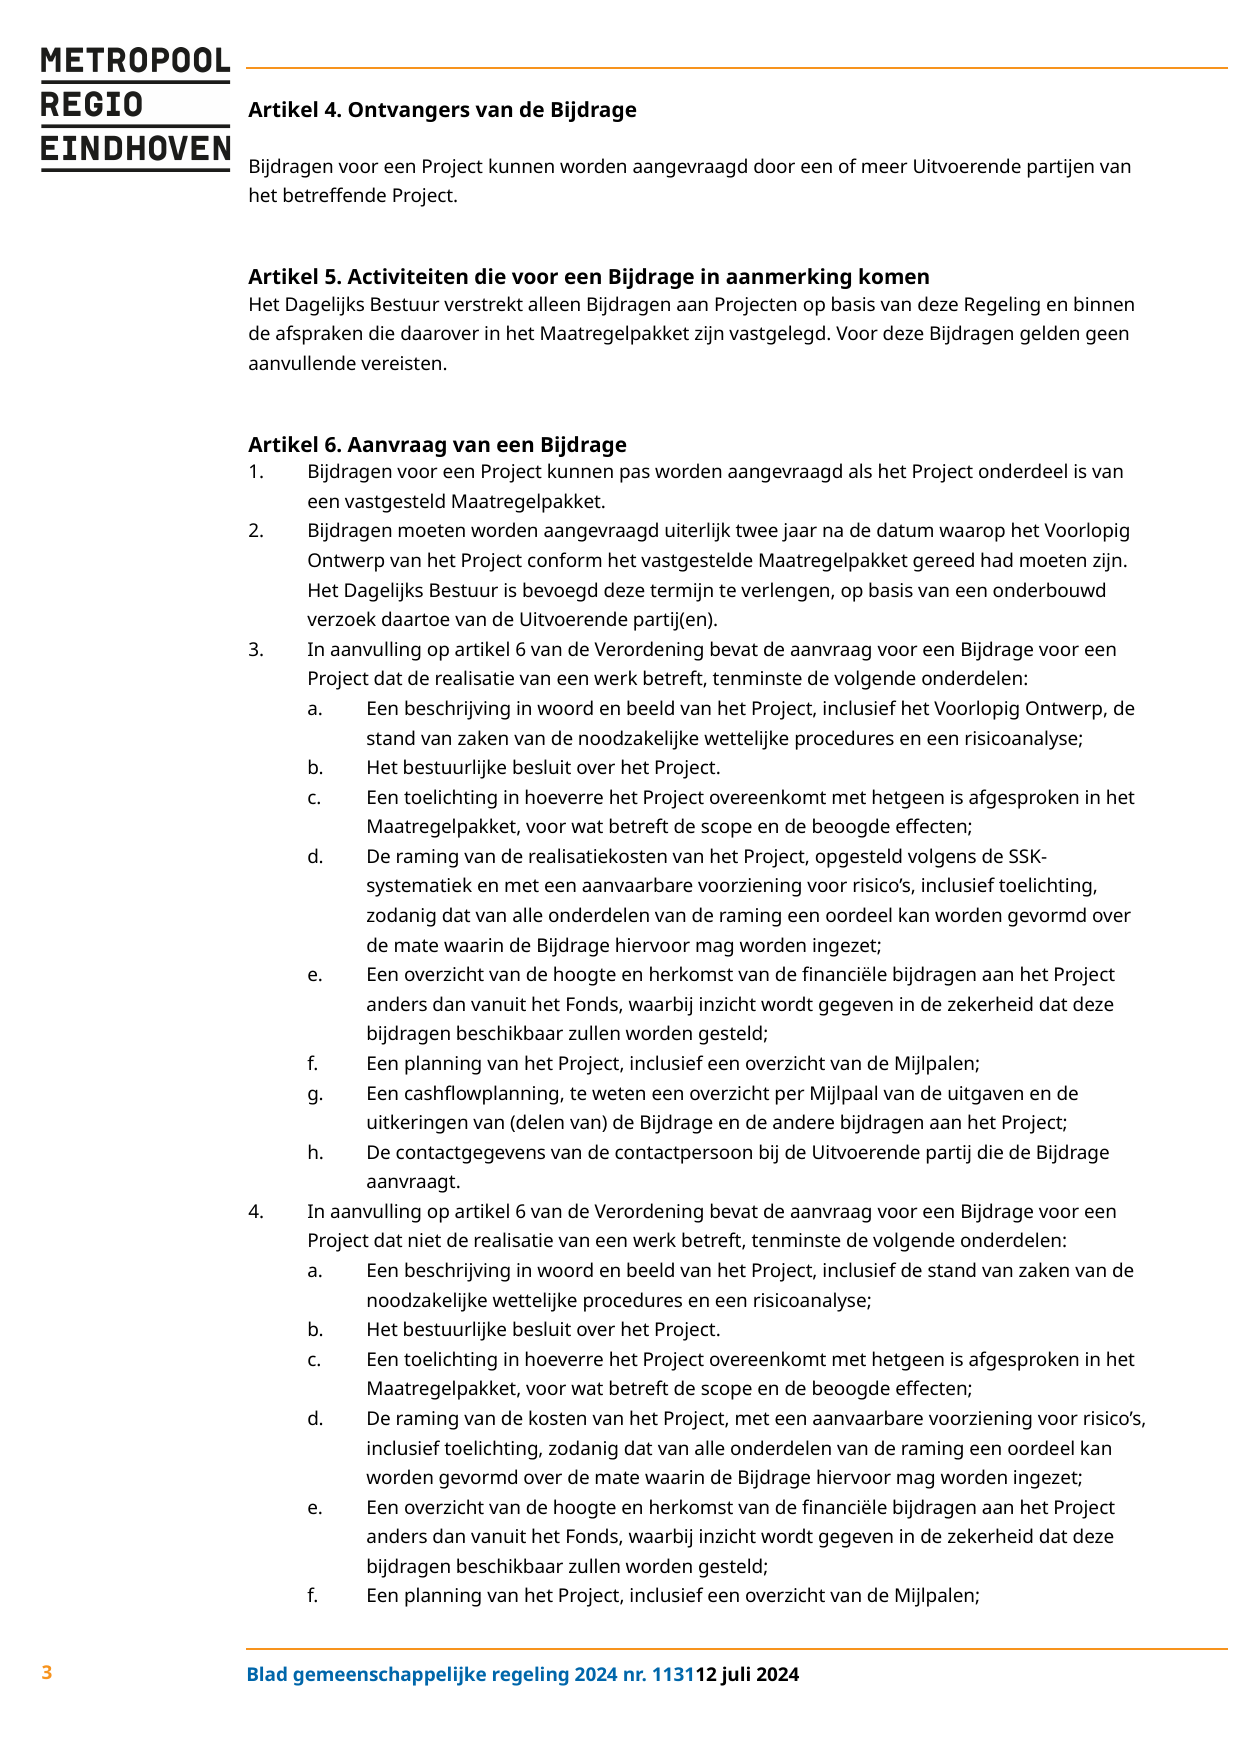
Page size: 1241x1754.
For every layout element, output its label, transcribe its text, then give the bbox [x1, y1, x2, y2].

list Een beschrijving in woord en beeld van het Project, inclusief de stand van zaken van de noodzakelijke wettelijke procedures en een risicoanalyse; [307, 1257, 1152, 1312]
list Een cashflowplanning, te weten een overzicht per Mijlpaal van de uitgaven en de uitkeringen van (delen van) de Bijdrage en de andere bijdragen aan het Project; [307, 1080, 1152, 1135]
text Artikel 5. Activiteiten die voor een Bijdrage in aanmerking komen [248, 262, 1152, 291]
list Bijdragen moeten worden aangevraagd uiterlijk twee jaar na de datum waarop het Voorlopig Ontwerp van het Project conform het vastgestelde Maatregelpakket gereed had moeten zijn. Het Dagelijks Bestuur is bevoegd deze termijn te verlengen, op basis van een onderbouwd verzoek daartoe van de Uitvoerende partij(en). [248, 518, 1152, 632]
text Bijdragen voor een Project kunnen worden aangevraagd door een of meer Uitvoerende partijen van het betreffende Project. [248, 153, 1152, 208]
list Een toelichting in hoeverre het Project overeenkomt met hetgeen is afgesproken in het Maatregelpakket, voor wat betreft de scope en de beoogde effecten; [307, 1346, 1152, 1401]
list Een toelichting in hoeverre het Project overeenkomt met hetgeen is afgesproken in het Maatregelpakket, voor wat betreft de scope en de beoogde effecten; [307, 784, 1152, 839]
list Een planning van het Project, inclusief een overzicht van de Mijlpalen; [307, 1583, 1152, 1608]
text Artikel 4. Ontvangers van de Bijdrage [248, 95, 1152, 123]
list De raming van de realisatiekosten van het Project, opgesteld volgens de SSK-systematiek en met een aanvaarbare voorziening voor risico’s, inclusief toelichting, zodanig dat van alle onderdelen van de raming een oordeel kan worden gevormd over de mate waarin de Bijdrage hiervoor mag worden ingezet; [307, 843, 1152, 957]
list De contactgegevens van de contactpersoon bij de Uitvoerende partij die de Bijdrage aanvraagt. [307, 1139, 1152, 1194]
list Een beschrijving in woord en beeld van het Project, inclusief het Voorlopig Ontwerp, de stand van zaken van de noodzakelijke wettelijke procedures en een risicoanalyse; [307, 695, 1152, 750]
text Het Dagelijks Bestuur verstrekt alleen Bijdragen aan Projecten op basis van deze Regeling en binnen de afspraken die daarover in het Maatregelpakket zijn vastgelegd. Voor deze Bijdragen gelden geen aanvullende vereisten. [248, 291, 1152, 376]
list Bijdragen voor een Project kunnen pas worden aangevraagd als het Project onderdeel is van een vastgesteld Maatregelpakket. [248, 458, 1152, 514]
list In aanvulling op artikel 6 van de Verordening bevat de aanvraag voor een Bijdrage voor een Project dat de realisatie van een werk betreft, tenminste de volgende onderdelen: [248, 636, 1152, 691]
list Een overzicht van de hoogte en herkomst van de financiële bijdragen aan het Project anders dan vanuit het Fonds, waarbij inzicht wordt gegeven in de zekerheid dat deze bijdragen beschikbaar zullen worden gesteld; [307, 961, 1152, 1046]
list In aanvulling op artikel 6 van de Verordening bevat de aanvraag voor een Bijdrage voor een Project dat niet de realisatie van een werk betreft, tenminste de volgende onderdelen: [248, 1198, 1152, 1253]
list De raming van de kosten van het Project, met een aanvaarbare voorziening voor risico’s, inclusief toelichting, zodanig dat van alle onderdelen van de raming een oordeel kan worden gevormd over de mate waarin de Bijdrage hiervoor mag worden ingezet; [307, 1405, 1152, 1490]
picture [41, 47, 231, 172]
list Het bestuurlijke besluit over het Project. [307, 754, 1152, 780]
text Artikel 6. Aanvraag van een Bijdrage [248, 430, 1152, 458]
list Het bestuurlijke besluit over het Project. [307, 1316, 1152, 1342]
list Een planning van het Project, inclusief een overzicht van de Mijlpalen; [307, 1050, 1152, 1076]
list Een overzicht van de hoogte en herkomst van de financiële bijdragen aan het Project anders dan vanuit het Fonds, waarbij inzicht wordt gegeven in de zekerheid dat deze bijdragen beschikbaar zullen worden gesteld; [307, 1494, 1152, 1579]
